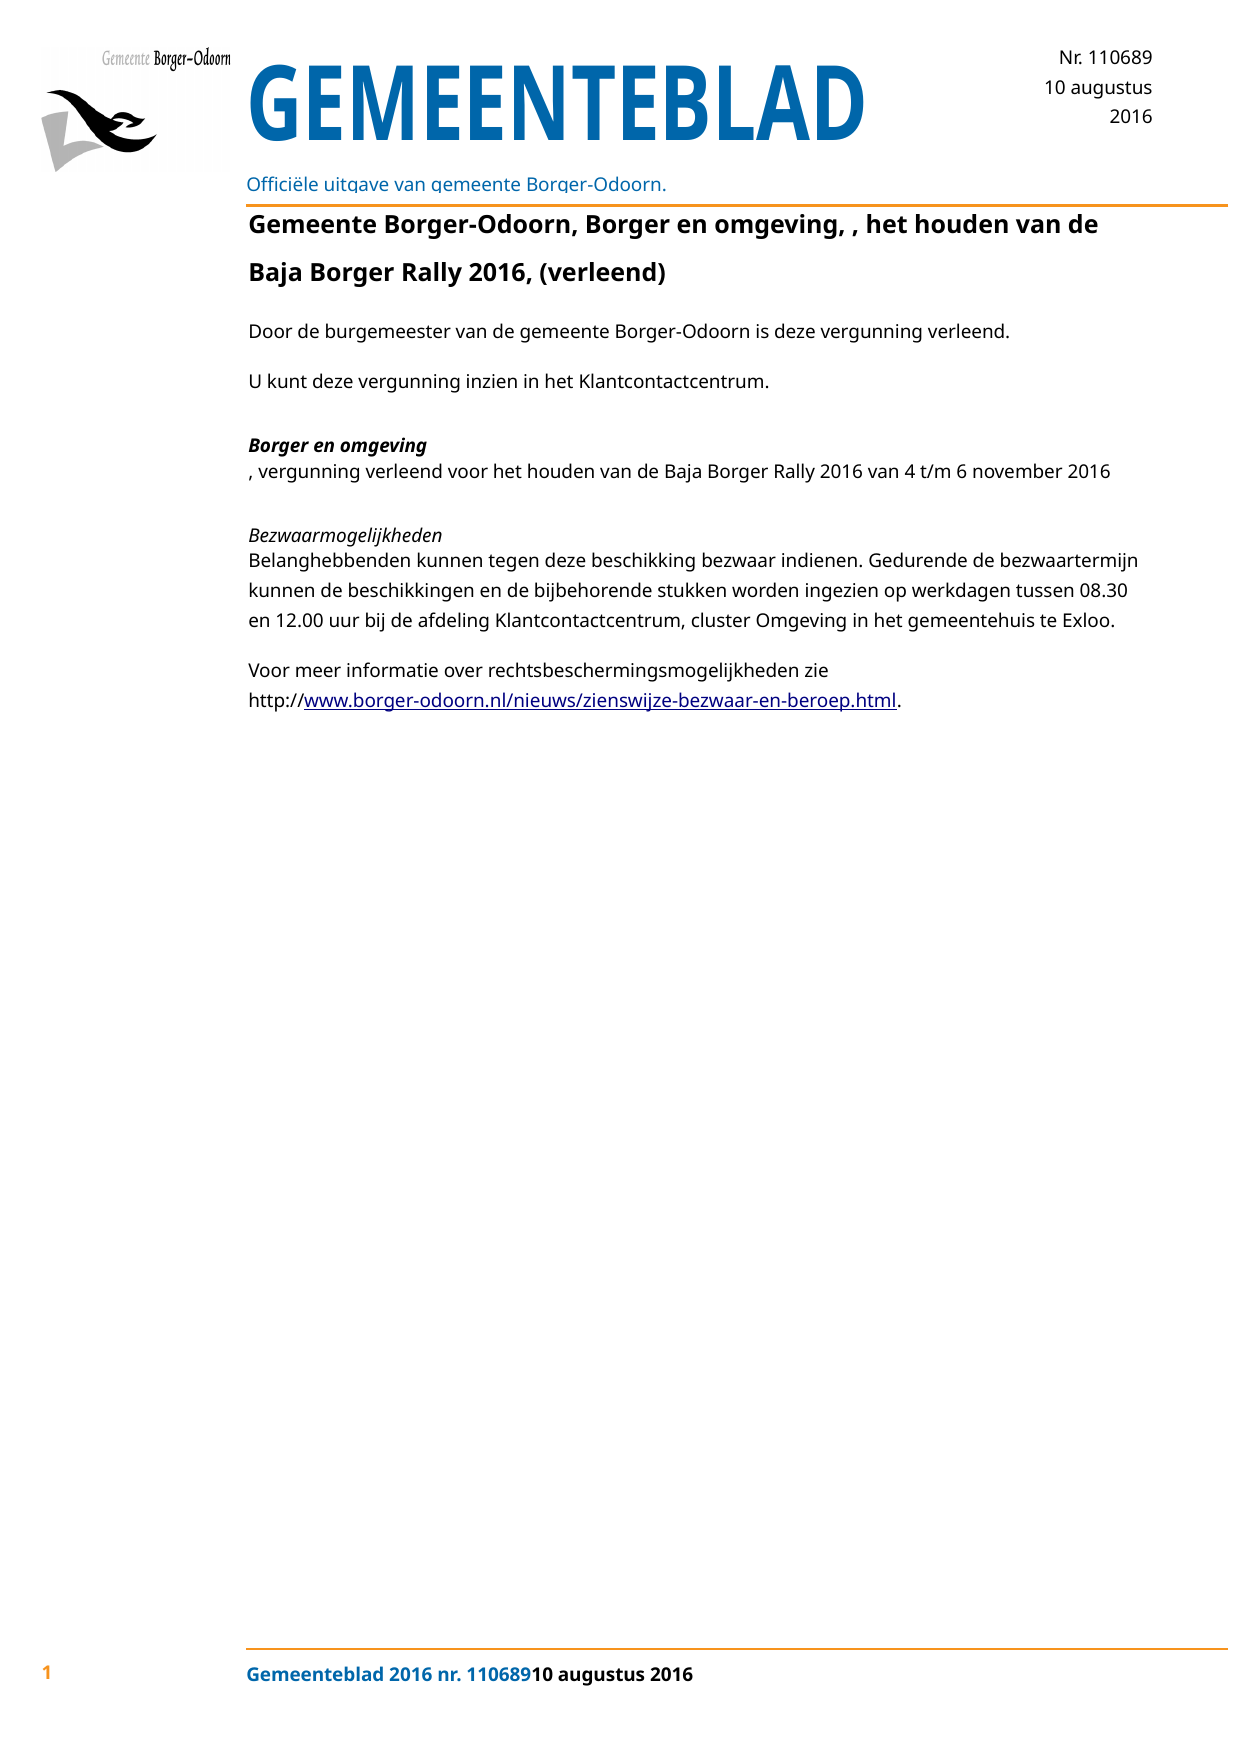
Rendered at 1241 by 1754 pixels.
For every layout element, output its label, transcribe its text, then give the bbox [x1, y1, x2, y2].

text Voor meer informatie over rechtsbeschermingsmogelijkheden zie http://www.borger-odoorn.nl/nieuws/zienswijze-bezwaar-en-beroep.html. [248, 657, 1152, 713]
text Borger en omgeving [248, 432, 1152, 458]
text U kunt deze vergunning inzien in het Klantcontactcentrum. [248, 368, 1152, 394]
text Gemeente Borger-Odoorn, Borger en omgeving, , het houden van de Baja Borger Rally 2016, (verleend) [248, 207, 1152, 288]
picture [41, 47, 231, 172]
text , vergunning verleend voor het houden van de Baja Borger Rally 2016 van 4 t/m 6 november 2016 [248, 458, 1152, 484]
text Bezwaarmogelijkheden [248, 522, 1152, 548]
text Belanghebbenden kunnen tegen deze beschikking bezwaar indienen. Gedurende de bezwaartermijn kunnen de beschikkingen en de bijbehorende stukken worden ingezien op werkdagen tussen 08.30 en 12.00 uur bij de afdeling Klantcontactcentrum, cluster Omgeving in het gemeentehuis te Exloo. [248, 548, 1152, 633]
text Door de burgemeester van de gemeente Borger-Odoorn is deze vergunning verleend. [248, 318, 1152, 344]
